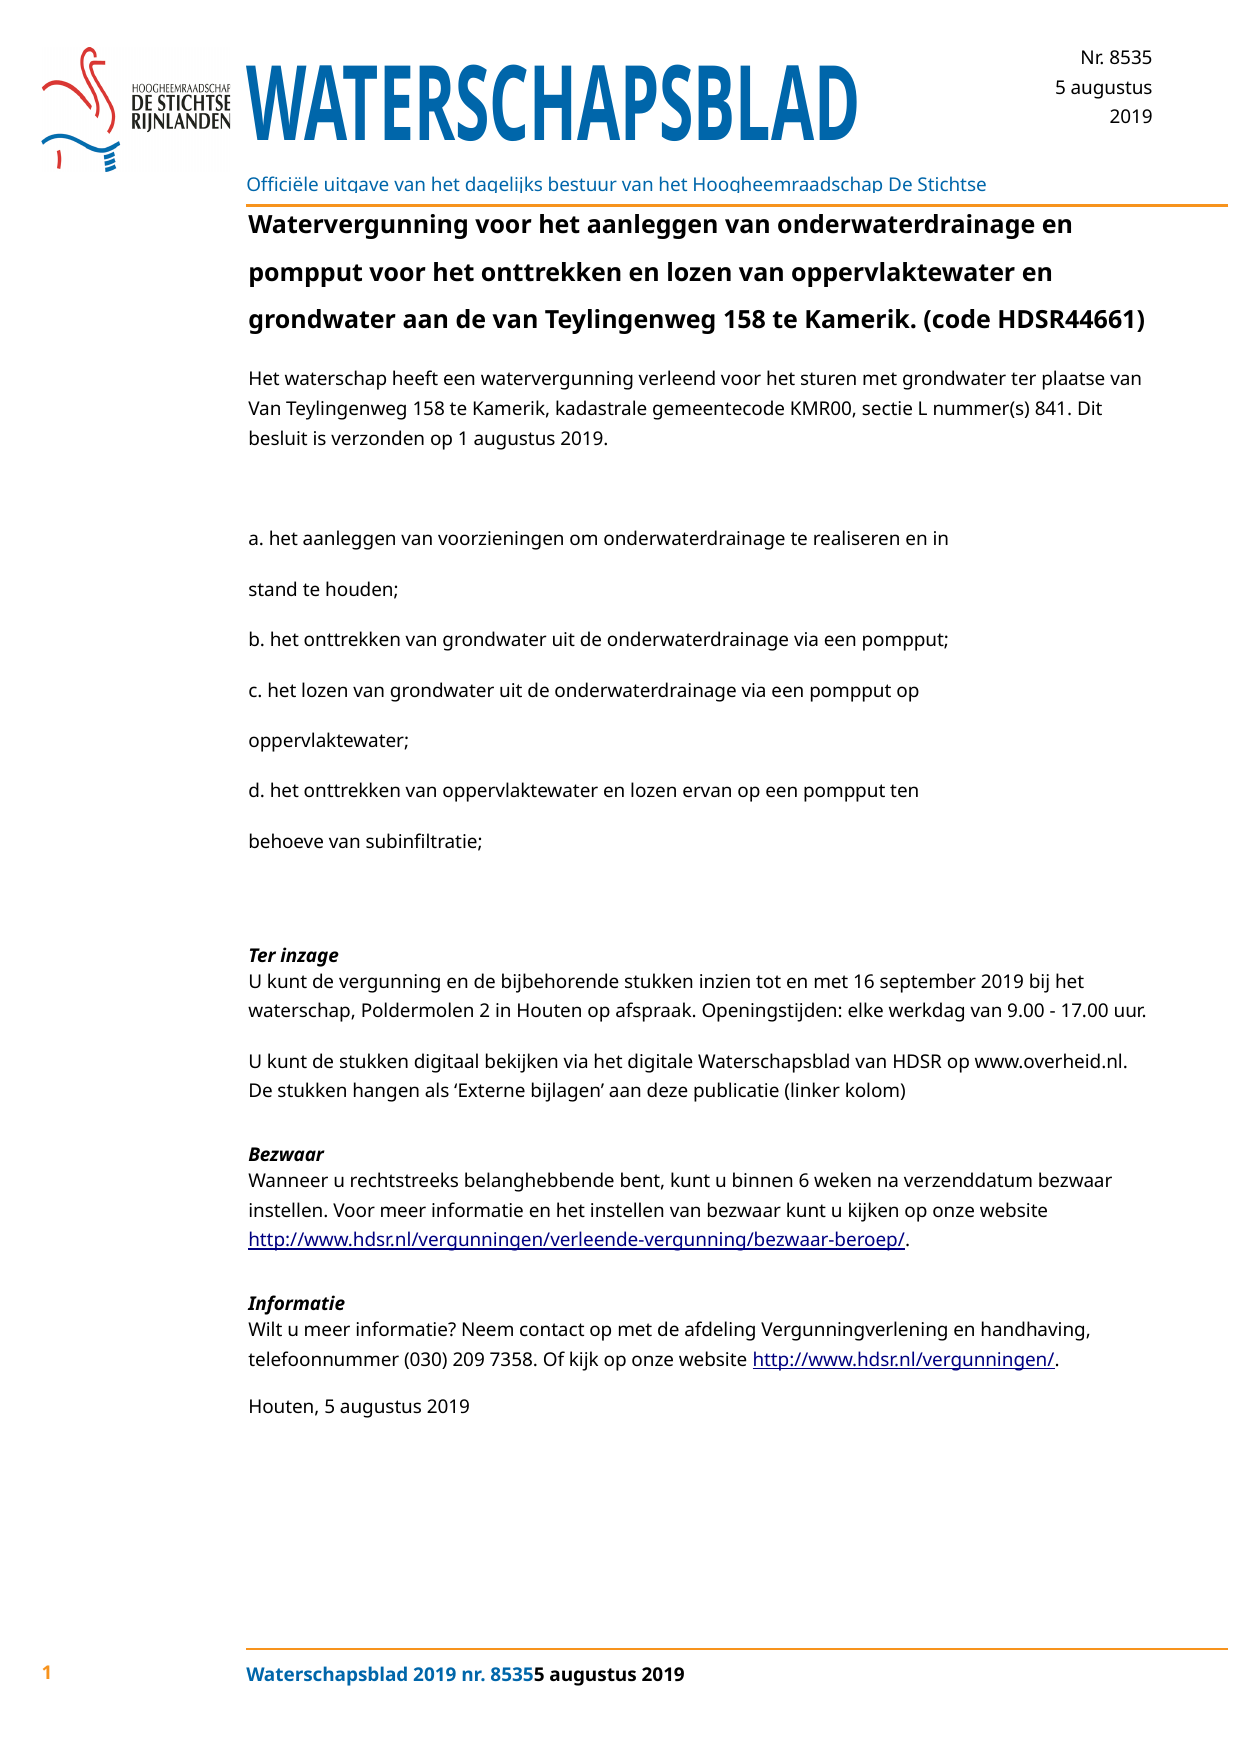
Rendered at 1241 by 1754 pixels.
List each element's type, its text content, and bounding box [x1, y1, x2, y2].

text Bezwaar [248, 1142, 1152, 1167]
text behoeve van subinfiltratie; [248, 828, 1152, 854]
text Houten, 5 augustus 2019 [248, 1394, 1152, 1419]
text Watervergunning voor het aanleggen van onderwaterdrainage en pompput voor het onttrekken en lozen van oppervlaktewater en grondwater aan de van Teylingenweg 158 te Kamerik. (code HDSR44661) [248, 207, 1152, 336]
text U kunt de stukken digitaal bekijken via het digitale Waterschapsblad van HDSR op www.overheid.nl. De stukken hangen als ‘Externe bijlagen’ aan deze publicatie (linker kolom) [248, 1048, 1152, 1103]
text Informatie [248, 1291, 1152, 1316]
text d. het onttrekken van oppervlaktewater en lozen ervan op een pompput ten [248, 778, 1152, 803]
picture [41, 47, 231, 172]
text c. het lozen van grondwater uit de onderwaterdrainage via een pompput op [248, 677, 1152, 702]
text U kunt de vergunning en de bijbehorende stukken inzien tot en met 16 september 2019 bij het waterschap, Poldermolen 2 in Houten op afspraak. Openingstijden: elke werkdag van 9.00 - 17.00 uur. [248, 968, 1152, 1023]
text Het waterschap heeft een watervergunning verleend voor het sturen met grondwater ter plaatse van Van Teylingenweg 158 te Kamerik, kadastrale gemeentecode KMR00, sectie L nummer(s) 841. Dit besluit is verzonden op 1 augustus 2019. [248, 366, 1152, 450]
text a. het aanleggen van voorzieningen om onderwaterdrainage te realiseren en in [248, 526, 1152, 551]
text Ter inzage [248, 942, 1152, 968]
text oppervlaktewater; [248, 727, 1152, 753]
text stand te houden; [248, 576, 1152, 602]
text Wanneer u rechtstreeks belanghebbende bent, kunt u binnen 6 weken na verzenddatum bezwaar instellen. Voor meer informatie en het instellen van bezwaar kunt u kijken op onze website http://www.hdsr.nl/vergunningen/verleende-vergunning/bezwaar-beroep/. [248, 1167, 1152, 1252]
text Wilt u meer informatie? Neem contact op met de afdeling Vergunningverlening en handhaving, telefoonnummer (030) 209 7358. Of kijk op onze website http://www.hdsr.nl/vergunningen/. [248, 1316, 1152, 1372]
text b. het onttrekken van grondwater uit de onderwaterdrainage via een pompput; [248, 626, 1152, 652]
